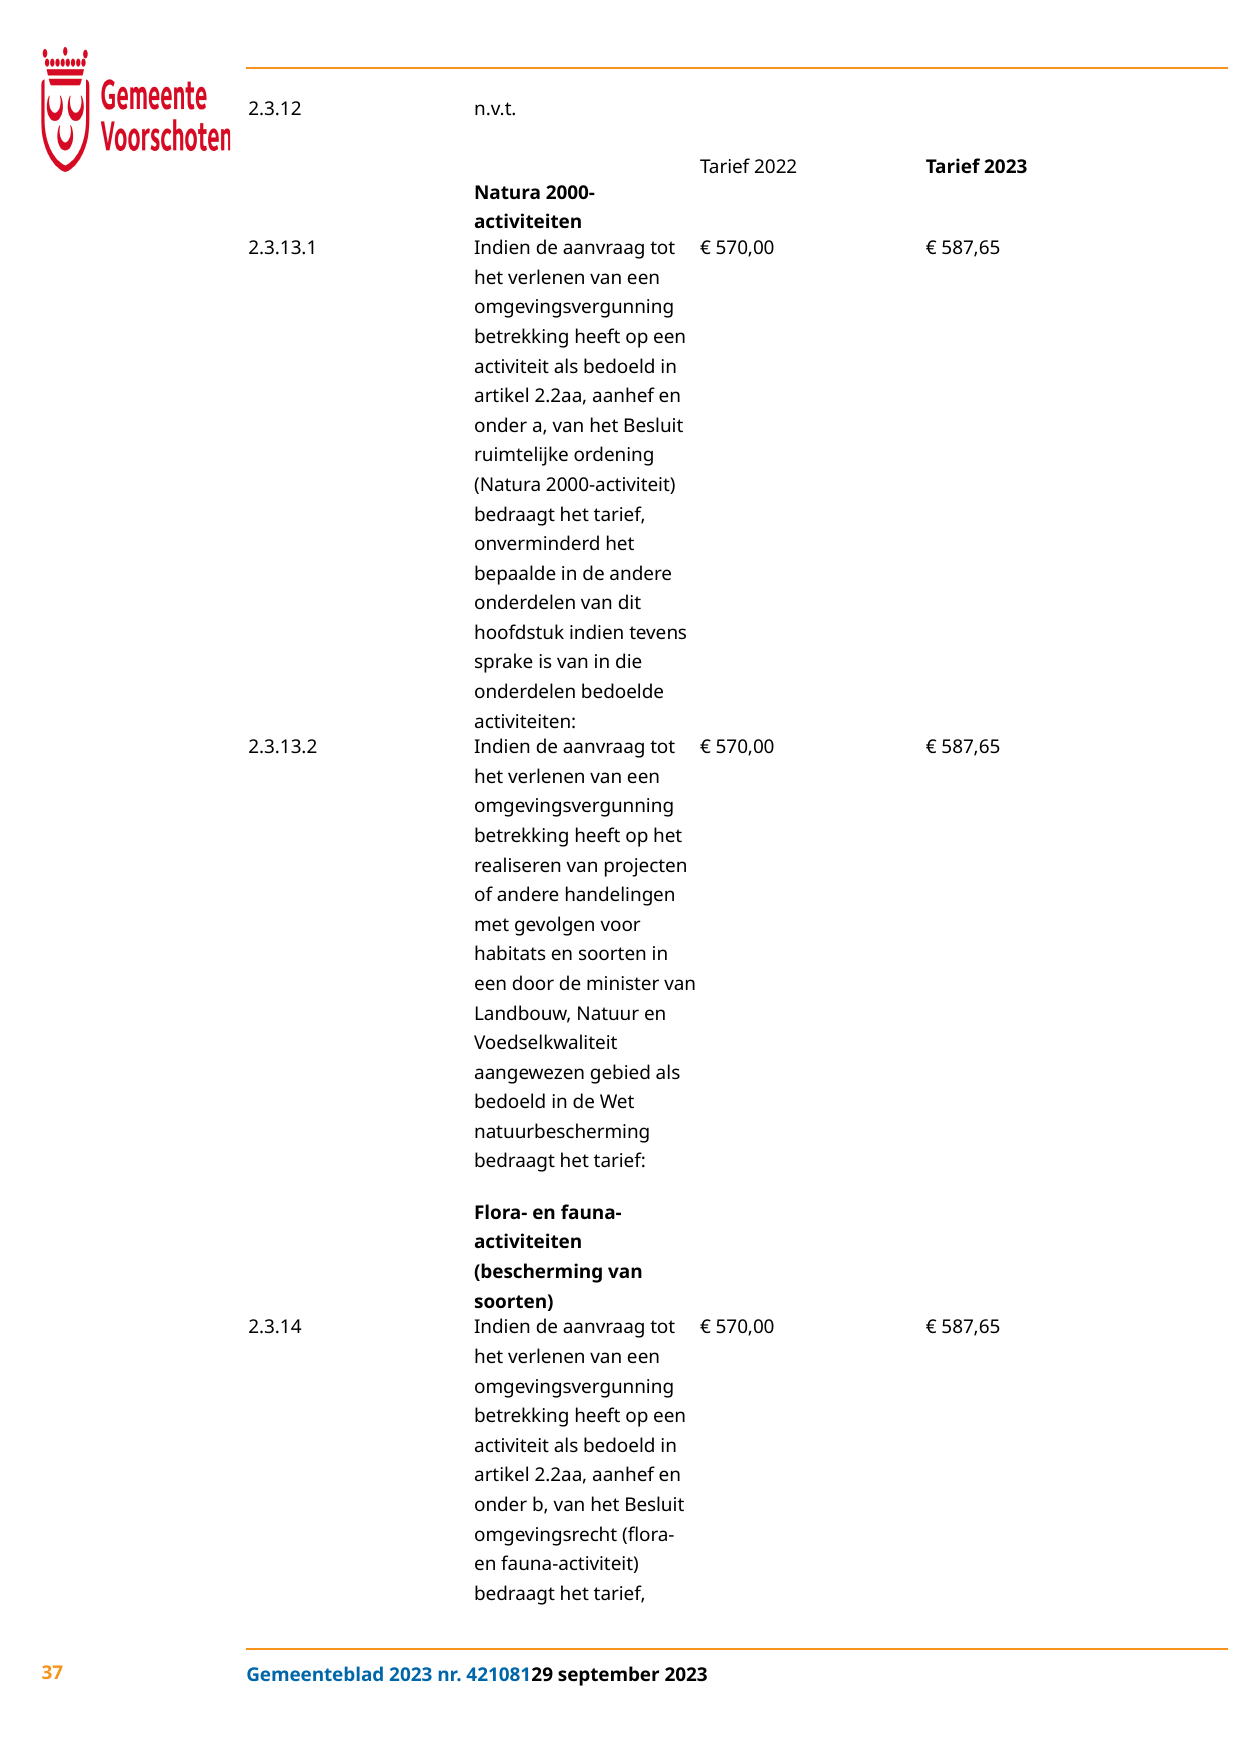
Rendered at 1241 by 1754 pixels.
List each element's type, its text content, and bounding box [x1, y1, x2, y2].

table_cell n.v.t. [474, 95, 700, 121]
table_cell € 570,00 [700, 235, 926, 733]
table_cell € 570,00 [700, 734, 926, 1173]
table_cell Indien de aanvraag tot het verlenen van een omgevingsvergunning betrekking heeft op een activiteit als bedoeld in artikel 2.2aa, aanhef en onder b, van het Besluit omgevingsrecht (flora- en fauna-activiteit) bedraagt het tarief, [474, 1314, 700, 1606]
table_cell Indien de aanvraag tot het verlenen van een omgevingsvergunning betrekking heeft op het realiseren van projecten of andere handelingen met gevolgen voor habitats en soorten in een door de minister van Landbouw, Natuur en Voedselkwaliteit aangewezen gebied als bedoeld in de Wet natuurbescherming bedraagt het tarief: [474, 734, 700, 1173]
table_cell [248, 1174, 474, 1199]
table_cell Flora- en fauna-activiteiten (bescherming van soorten) [474, 1199, 700, 1314]
table_header [248, 154, 474, 179]
table_cell [700, 179, 926, 234]
table_cell [700, 1199, 926, 1314]
table_cell € 587,65 [926, 734, 1152, 1173]
table_cell € 570,00 [700, 1314, 926, 1606]
table_cell [926, 1199, 1152, 1314]
table_cell [248, 179, 474, 234]
table_cell € 587,65 [926, 235, 1152, 733]
table_header Tarief 2023 [926, 154, 1152, 179]
table_cell 2.3.13.1 [248, 235, 474, 733]
table_cell 2.3.13.2 [248, 734, 474, 1173]
table_cell 2.3.14 [248, 1314, 474, 1606]
table_cell [926, 1174, 1152, 1199]
table_cell Indien de aanvraag tot het verlenen van een omgevingsvergunning betrekking heeft op een activiteit als bedoeld in artikel 2.2aa, aanhef en onder a, van het Besluit ruimtelijke ordening (Natura 2000-activiteit) bedraagt het tarief, onverminderd het bepaalde in de andere onderdelen van dit hoofdstuk indien tevens sprake is van in die onderdelen bedoelde activiteiten: [474, 235, 700, 733]
table_cell [700, 1174, 926, 1199]
table_cell € 587,65 [926, 1314, 1152, 1606]
picture [41, 47, 231, 172]
table_header Tarief 2022 [700, 154, 926, 179]
table_header [474, 154, 700, 179]
table_cell 2.3.12 [248, 95, 474, 121]
table_cell [926, 179, 1152, 234]
table_cell Natura 2000-activiteiten [474, 179, 700, 234]
table_cell [926, 95, 1152, 121]
table_cell [474, 1174, 700, 1199]
table_cell [700, 95, 926, 121]
table_cell [248, 1199, 474, 1314]
